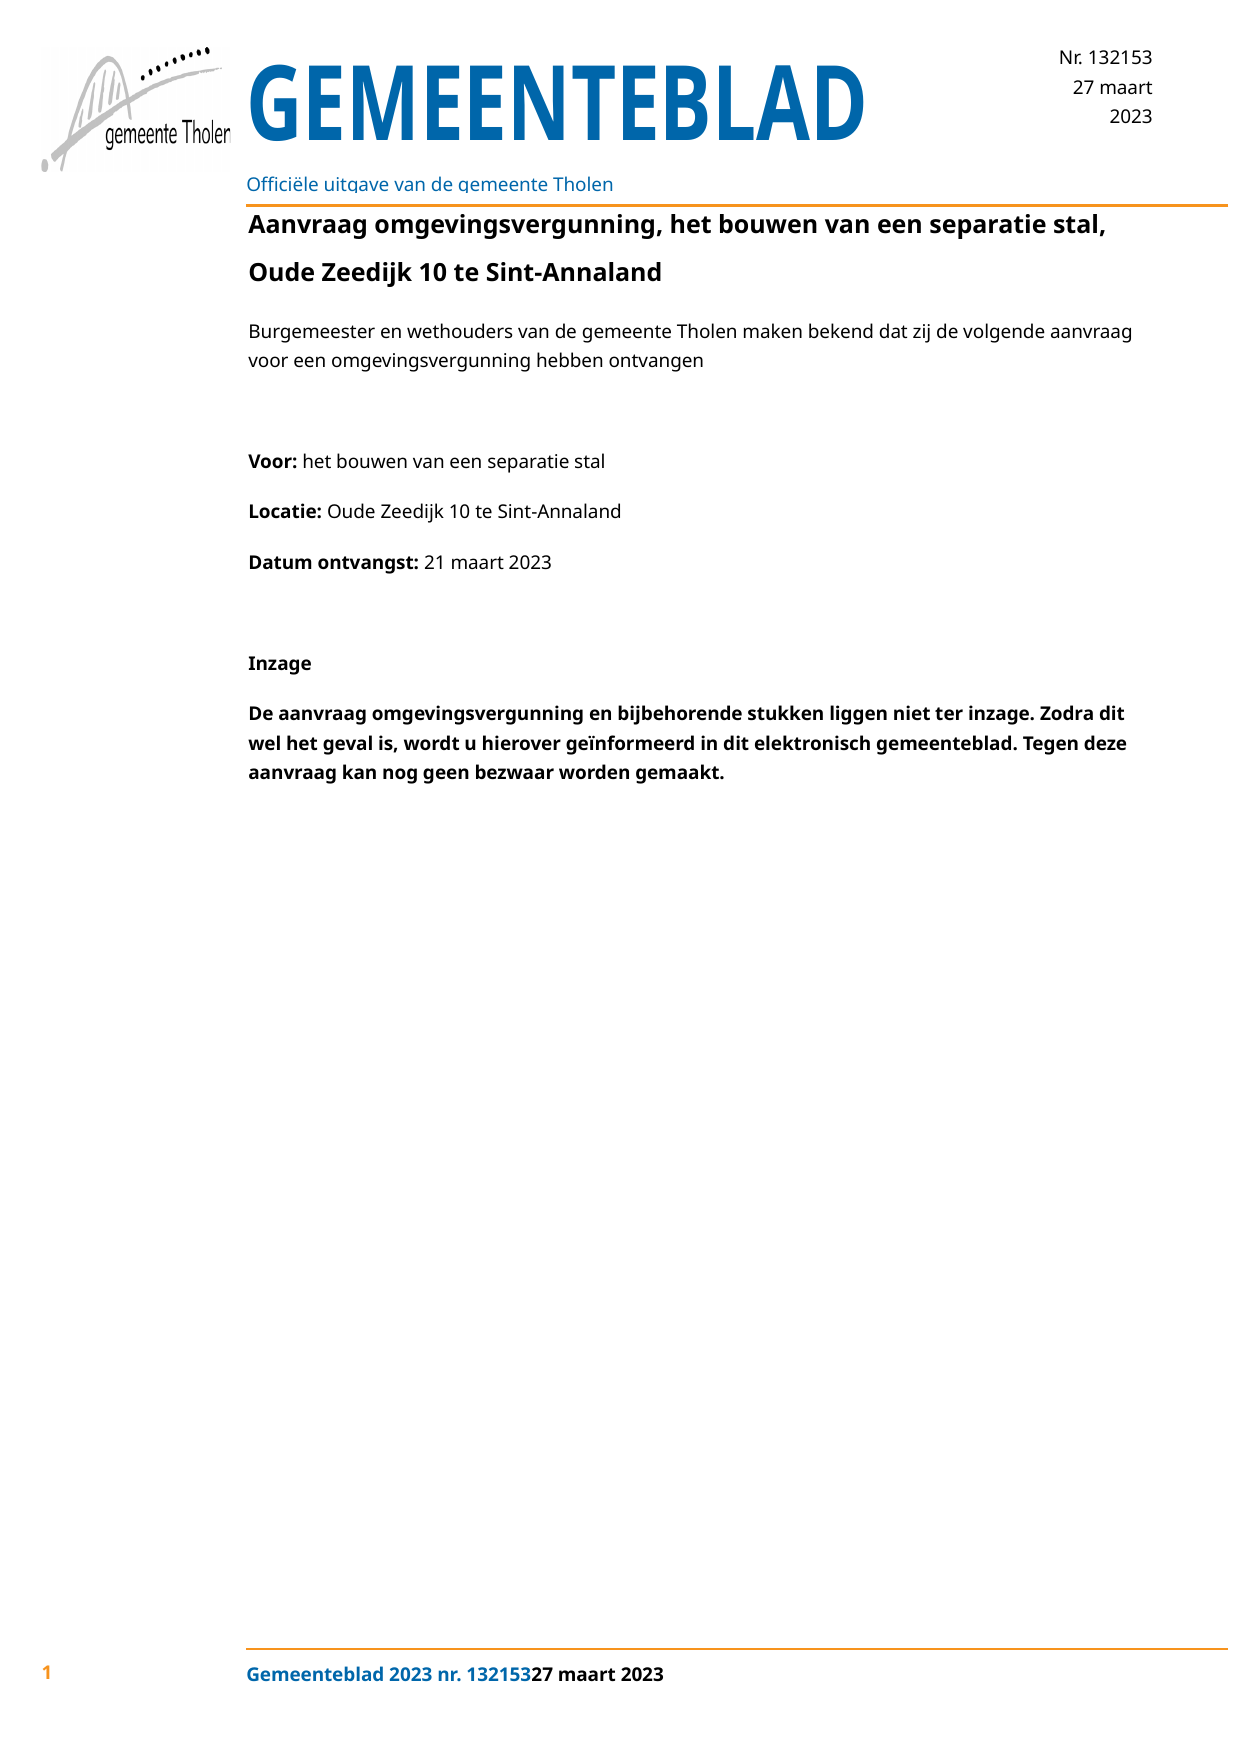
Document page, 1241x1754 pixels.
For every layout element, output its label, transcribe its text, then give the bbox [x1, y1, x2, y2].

text Burgemeester en wethouders van de gemeente Tholen maken bekend dat zij de volgende aanvraag voor een omgevingsvergunning hebben ontvangen [248, 318, 1152, 373]
text Inzage [248, 650, 1152, 676]
text Locatie: Oude Zeedijk 10 te Sint-Annaland [248, 499, 1152, 524]
text Voor: het bouwen van een separatie stal [248, 448, 1152, 474]
picture [41, 47, 231, 172]
text Datum ontvangst: 21 maart 2023 [248, 549, 1152, 575]
text De aanvraag omgevingsvergunning en bijbehorende stukken liggen niet ter inzage. Zodra dit wel het geval is, wordt u hierover geïnformeerd in dit elektronisch gemeenteblad. Tegen deze aanvraag kan nog geen bezwaar worden gemaakt. [248, 700, 1152, 785]
text Aanvraag omgevingsvergunning, het bouwen van een separatie stal, Oude Zeedijk 10 te Sint-Annaland [248, 207, 1152, 288]
